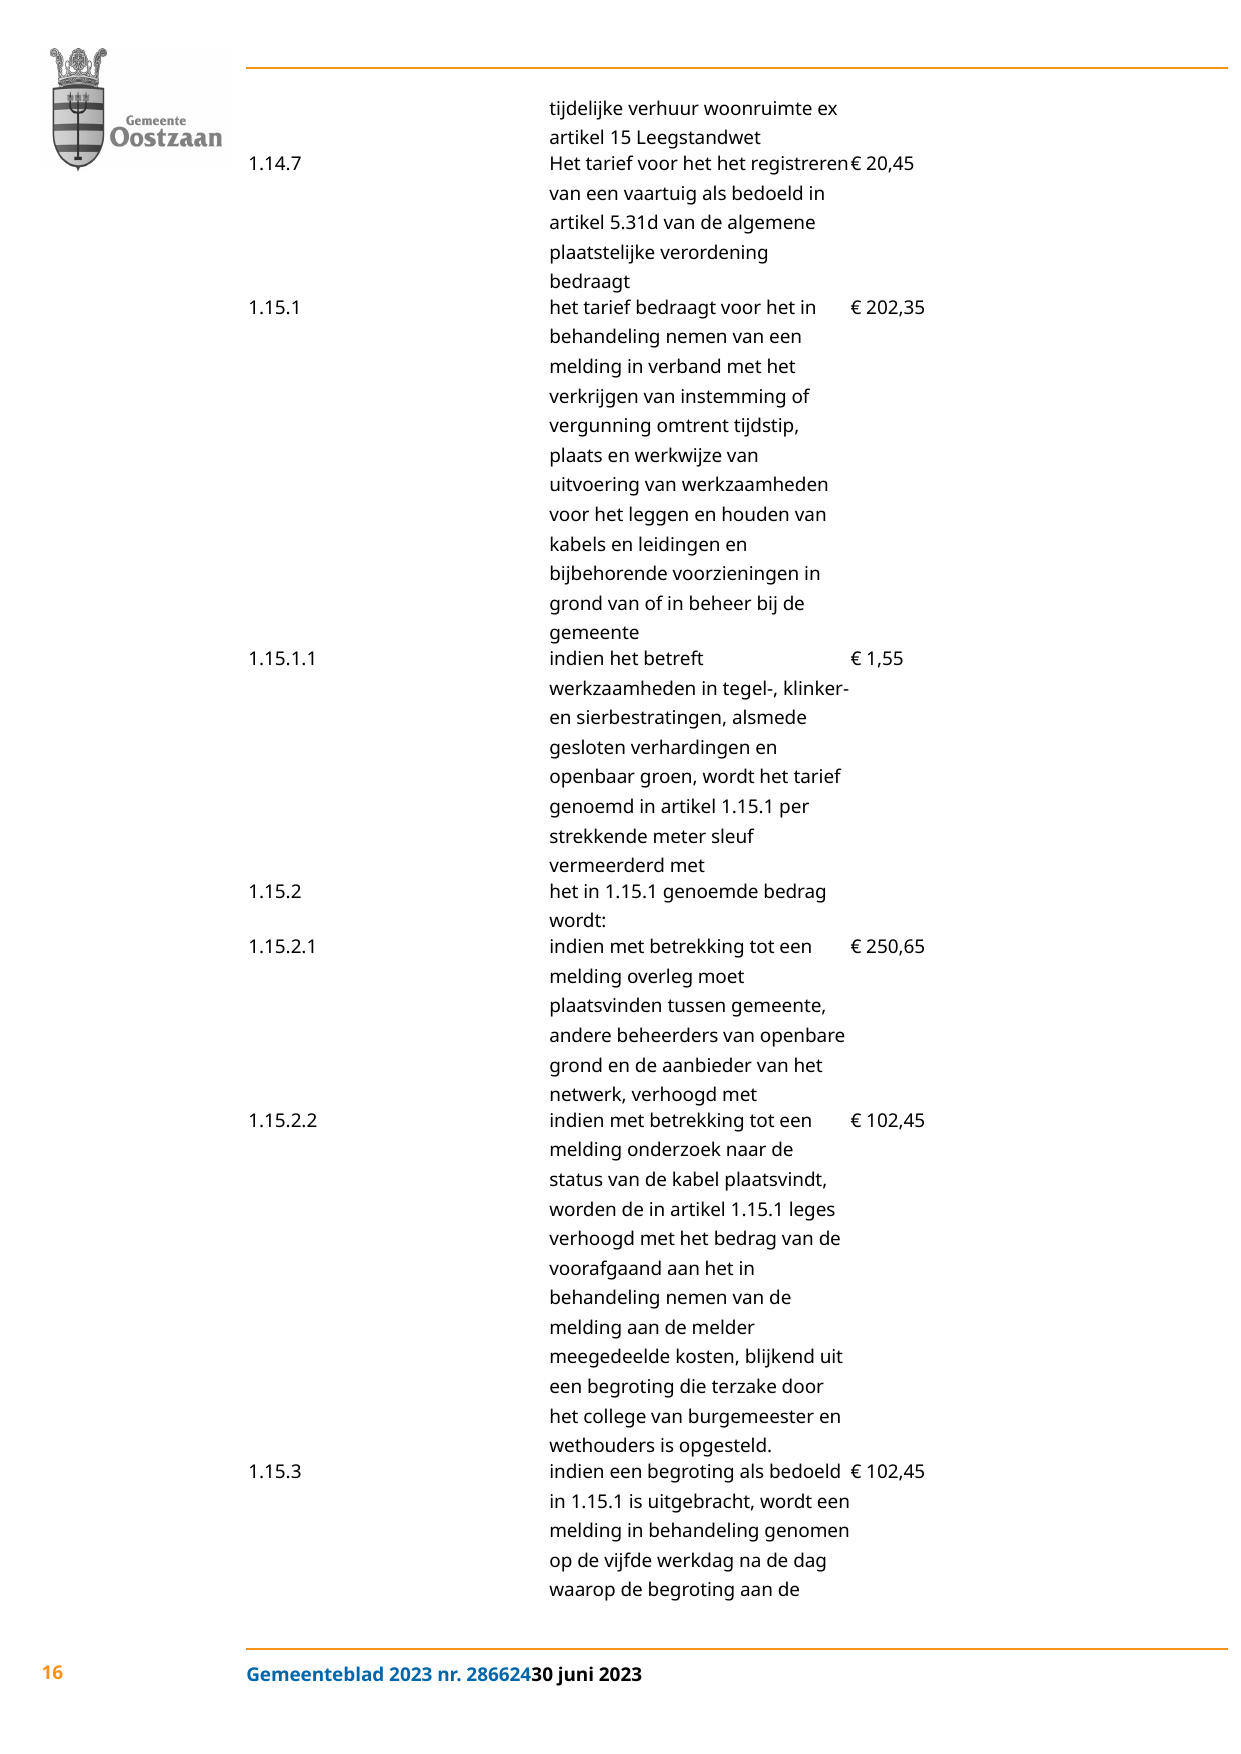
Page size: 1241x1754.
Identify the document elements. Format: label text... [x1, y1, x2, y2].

table_cell € 102,45 [850, 1107, 1152, 1458]
table_cell 1.15.1.1 [248, 645, 549, 878]
table_cell 1.15.1 [248, 294, 549, 645]
table_cell 1.15.3 [248, 1458, 549, 1602]
table_cell 1.15.2.1 [248, 934, 549, 1107]
table_cell het tarief bedraagt voor het in behandeling nemen van een melding in verband met het verkrijgen van instemming of vergunning omtrent tijdstip, plaats en werkwijze van uitvoering van werkzaamheden voor het leggen en houden van kabels en leidingen en bijbehorende voorzieningen in grond van of in beheer bij de gemeente [549, 294, 850, 645]
table_cell € 20,45 [850, 150, 1152, 294]
table_cell 1.15.2 [248, 878, 549, 933]
table_cell tijdelijke verhuur woonruimte ex artikel 15 Leegstandwet [549, 95, 850, 150]
table_cell € 250,65 [850, 934, 1152, 1107]
table_cell indien met betrekking tot een melding overleg moet plaatsvinden tussen gemeente, andere beheerders van openbare grond en de aanbieder van het netwerk, verhoogd met [549, 934, 850, 1107]
table_cell [850, 95, 1152, 150]
table_cell [248, 95, 549, 150]
table_cell € 202,35 [850, 294, 1152, 645]
table_cell [850, 878, 1152, 933]
table_cell indien met betrekking tot een melding onderzoek naar de status van de kabel plaatsvindt, worden de in artikel 1.15.1 leges verhoogd met het bedrag van de voorafgaand aan het in behandeling nemen van de melding aan de melder meegedeelde kosten, blijkend uit een begroting die terzake door het college van burgemeester en wethouders is opgesteld. [549, 1107, 850, 1458]
table_cell indien het betreft werkzaamheden in tegel-, klinker- en sierbestratingen, alsmede gesloten verhardingen en openbaar groen, wordt het tarief genoemd in artikel 1.15.1 per strekkende meter sleuf vermeerderd met [549, 645, 850, 878]
table_cell € 102,45 [850, 1458, 1152, 1602]
table_cell 1.15.2.2 [248, 1107, 549, 1458]
table_cell het in 1.15.1 genoemde bedrag wordt: [549, 878, 850, 933]
table_cell 1.14.7 [248, 150, 549, 294]
table_cell indien een begroting als bedoeld in 1.15.1 is uitgebracht, wordt een melding in behandeling genomen op de vijfde werkdag na de dag waarop de begroting aan de [549, 1458, 850, 1602]
picture [41, 47, 231, 172]
table_cell € 1,55 [850, 645, 1152, 878]
table_cell Het tarief voor het het registreren van een vaartuig als bedoeld in artikel 5.31d van de algemene plaatstelijke verordening bedraagt [549, 150, 850, 294]
